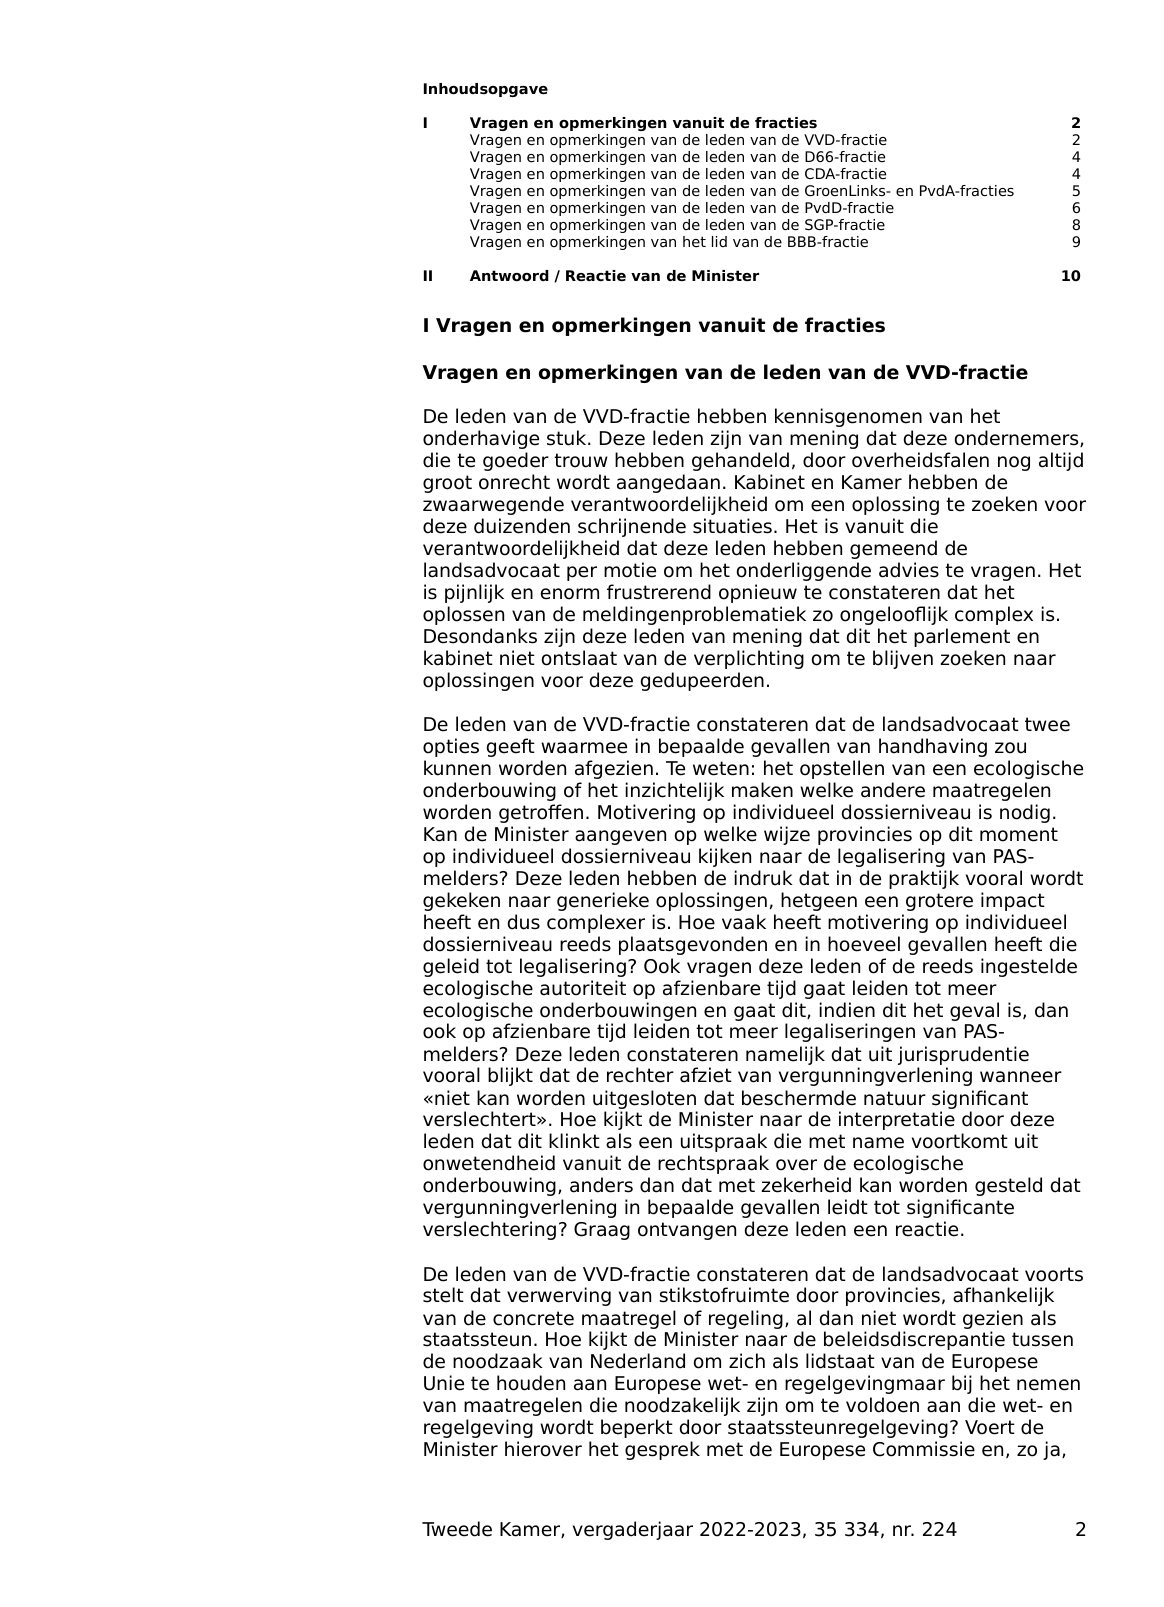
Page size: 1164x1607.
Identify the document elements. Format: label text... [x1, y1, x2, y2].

table_cell 4 [1028, 149, 1087, 166]
table_cell 5 [1028, 183, 1087, 200]
table_cell Vragen en opmerkingen van de leden van de GroenLinks- en PvdA-fracties [464, 183, 1027, 200]
table_cell [422, 132, 463, 149]
table_cell Vragen en opmerkingen vanuit de fracties [464, 115, 1027, 132]
table_cell 9 [1028, 234, 1087, 251]
table_cell 8 [1028, 217, 1087, 234]
table_cell 10 [1028, 268, 1087, 285]
table_cell [422, 234, 463, 251]
table_cell [422, 200, 463, 217]
table_cell 4 [1028, 166, 1087, 183]
text De leden van de VVD-fractie constateren dat de landsadvocaat voorts stelt dat verwerving van stikstofruimte door provincies, afhankelijk van de concrete maatregel of regeling, al dan niet wordt gezien als staatssteun. Hoe kijkt de Minister naar de beleidsdiscrepantie tussen de noodzaak van Nederland om zich als lidstaat van de Europese Unie te houden aan Europese wet- en regelgevingmaar bij het nemen van maatregelen die noodzakelijk zijn om te voldoen aan die wet- en regelgeving wordt beperkt door staatssteunregelgeving? Voert de Minister hierover het gesprek met de Europese Commissie en, zo ja, [422, 1263, 1087, 1461]
table_cell [1028, 251, 1087, 268]
table_cell [422, 149, 463, 166]
table_cell Vragen en opmerkingen van het lid van de BBB-fractie [464, 234, 1027, 251]
text De leden van de VVD-fractie constateren dat de landsadvocaat twee opties geeft waarmee in bepaalde gevallen van handhaving zou kunnen worden afgezien. Te weten: het opstellen van een ecologische onderbouwing of het inzichtelijk maken welke andere maatregelen worden getroffen. Motivering op individueel dossierniveau is nodig. Kan de Minister aangeven op welke wijze provincies op dit moment op individueel dossierniveau kijken naar de legalisering van PAS-melders? Deze leden hebben de indruk dat in de praktijk vooral wordt gekeken naar generieke oplossingen, hetgeen een grotere impact heeft en dus complexer is. Hoe vaak heeft motivering op individueel dossierniveau reeds plaatsgevonden en in hoeveel gevallen heeft die geleid tot legalisering? Ook vragen deze leden of de reeds ingestelde ecologische autoriteit op afzienbare tijd gaat leiden tot meer ecologische onderbouwingen en gaat dit, indien dit het geval is, dan ook op afzienbare tijd leiden tot meer legaliseringen van PAS-melders? Deze leden constateren namelijk dat uit jurisprudentie vooral blijkt dat de rechter afziet van vergunningverlening wanneer «niet kan worden uitgesloten dat beschermde natuur significant verslechtert». Hoe kijkt de Minister naar de interpretatie door deze leden dat dit klinkt als een uitspraak die met name voortkomt uit onwetendheid vanuit de rechtspraak over de ecologische onderbouwing, anders dan dat met zekerheid kan worden gesteld dat vergunningverlening in bepaalde gevallen leidt tot significante verslechtering? Graag ontvangen deze leden een reactie. [422, 714, 1087, 1241]
table_cell [464, 251, 1027, 268]
table_cell Vragen en opmerkingen van de leden van de D66-fractie [464, 149, 1027, 166]
table_header Inhoudsopgave [422, 81, 1087, 98]
table_cell Vragen en opmerkingen van de leden van de SGP-fractie [464, 217, 1027, 234]
table_cell 2 [1028, 132, 1087, 149]
table_cell Vragen en opmerkingen van de leden van de CDA-fractie [464, 166, 1027, 183]
table_cell [422, 251, 463, 268]
table_cell Vragen en opmerkingen van de leden van de VVD-fractie [464, 132, 1027, 149]
table_cell Antwoord / Reactie van de Minister [464, 268, 1027, 285]
text De leden van de VVD-fractie hebben kennisgenomen van het onderhavige stuk. Deze leden zijn van mening dat deze ondernemers, die te goeder trouw hebben gehandeld, door overheidsfalen nog altijd groot onrecht wordt aangedaan. Kabinet en Kamer hebben de zwaarwegende verantwoordelijkheid om een oplossing te zoeken voor deze duizenden schrijnende situaties. Het is vanuit die verantwoordelijkheid dat deze leden hebben gemeend de landsadvocaat per motie om het onderliggende advies te vragen. Het is pijnlijk en enorm frustrerend opnieuw te constateren dat het oplossen van de meldingenproblematiek zo ongelooflijk complex is. Desondanks zijn deze leden van mening dat dit het parlement en kabinet niet ontslaat van de verplichting om te blijven zoeken naar oplossingen voor deze gedupeerden. [422, 406, 1087, 692]
table_cell [422, 98, 1087, 115]
table_cell [422, 166, 463, 183]
table_cell 6 [1028, 200, 1087, 217]
table_cell I [422, 115, 463, 132]
table_cell [422, 217, 463, 234]
table_cell II [422, 268, 463, 285]
subtitle I Vragen en opmerkingen vanuit de fracties [422, 315, 1087, 337]
table_cell [422, 183, 463, 200]
table_cell Vragen en opmerkingen van de leden van de PvdD-fractie [464, 200, 1027, 217]
table_cell 2 [1028, 115, 1087, 132]
subtitle Vragen en opmerkingen van de leden van de VVD-fractie [422, 362, 1087, 384]
